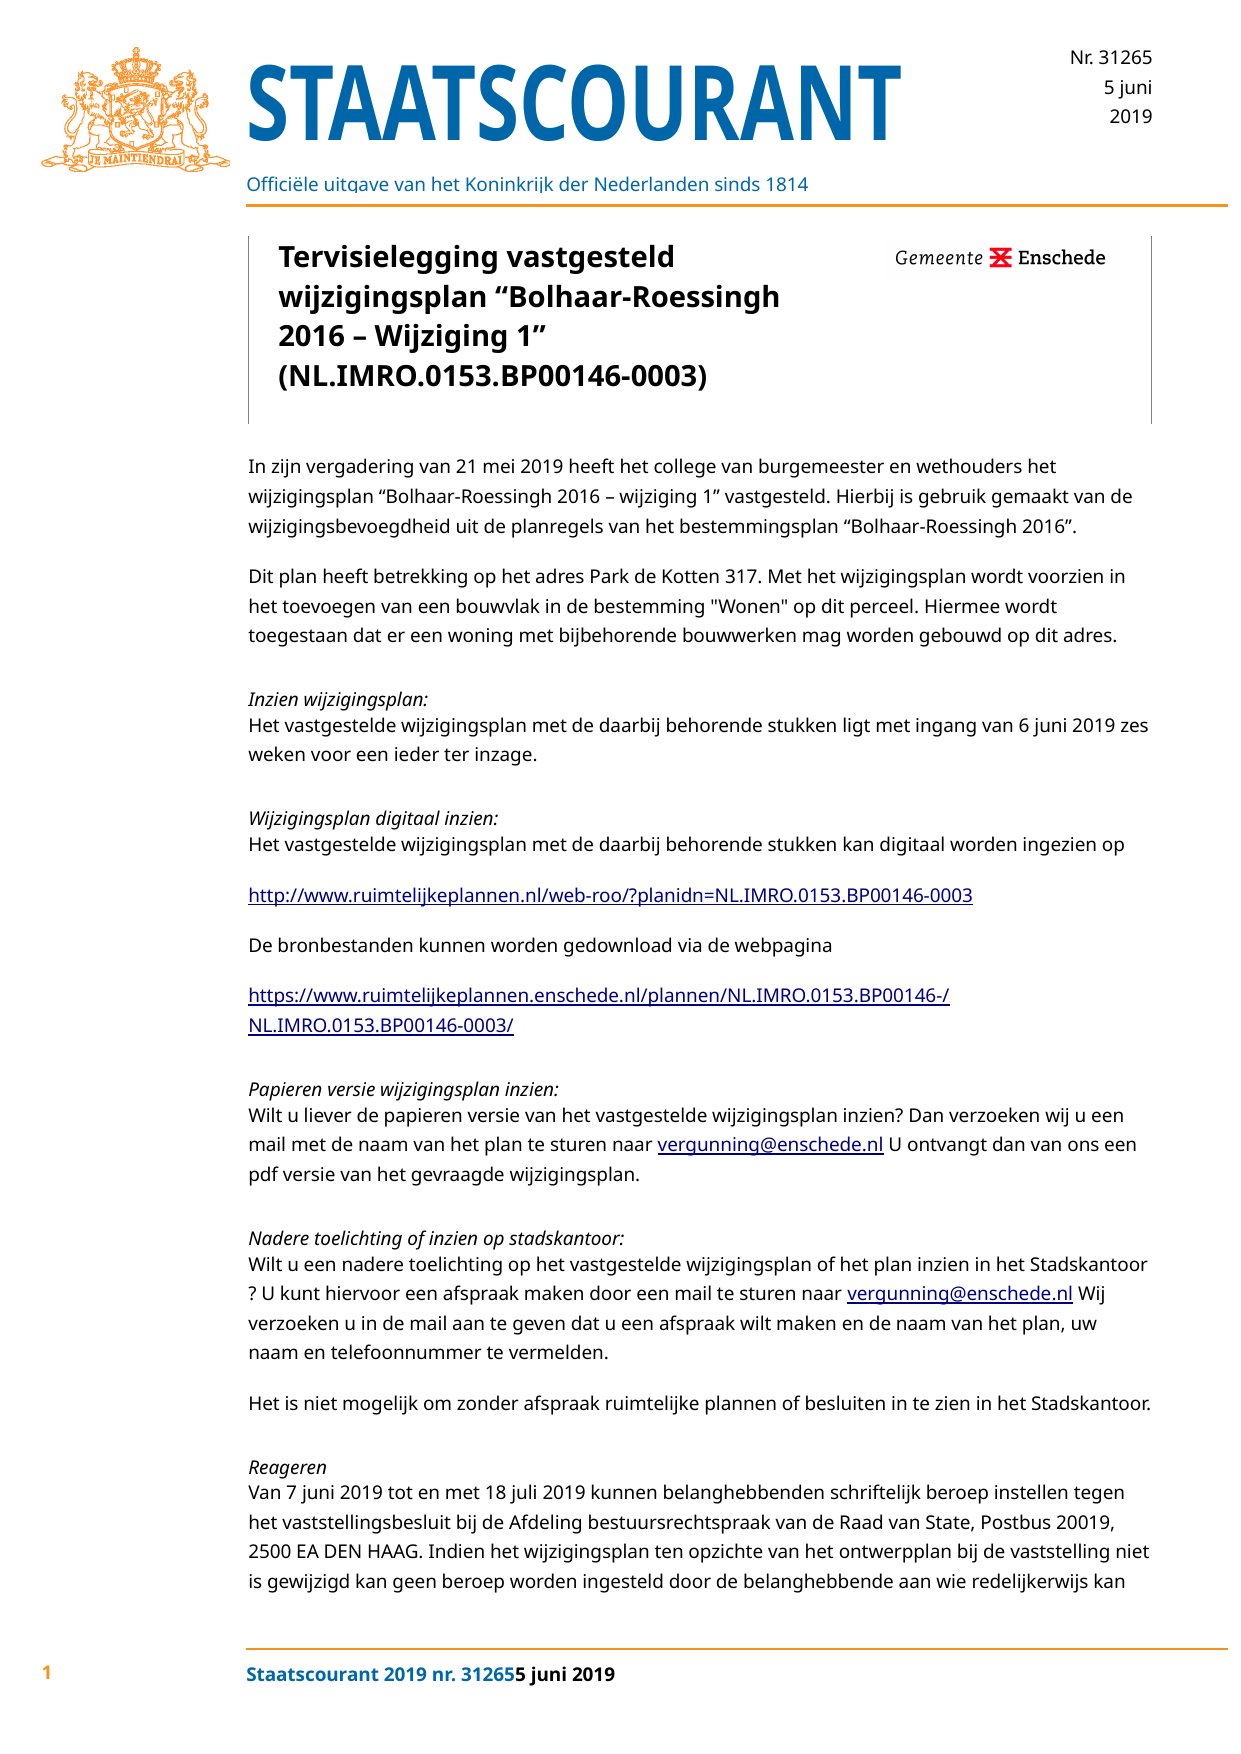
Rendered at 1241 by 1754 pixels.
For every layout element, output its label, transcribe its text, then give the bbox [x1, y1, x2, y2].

text Het vastgestelde wijzigingsplan met de daarbij behorende stukken kan digitaal worden ingezien op [248, 831, 1152, 857]
text Dit plan heeft betrekking op het adres Park de Kotten 317. Met het wijzigingsplan wordt voorzien in het toevoegen van een bouwvlak in de bestemming "Wonen" op dit perceel. Hiermee wordt toegestaan dat er een woning met bijbehorende bouwwerken mag worden gebouwd op dit adres. [248, 563, 1152, 648]
text Wilt u een nadere toelichting op het vastgestelde wijzigingsplan of het plan inzien in het Stadskantoor ? U kunt hiervoor een afspraak maken door een mail te sturen naar vergunning@enschede.nl Wij verzoeken u in de mail aan te geven dat u een afspraak wilt maken en de naam van het plan, uw naam en telefoonnummer te vermelden. [248, 1251, 1152, 1365]
text In zijn vergadering van 21 mei 2019 heeft het college van burgemeester en wethouders het wijzigingsplan “Bolhaar-Roessingh 2016 – wijziging 1” vastgesteld. Hierbij is gebruik gemaakt van de wijzigingsbevoegdheid uit de planregels van het bestemmingsplan “Bolhaar-Roessingh 2016”. [248, 454, 1152, 538]
text Wilt u liever de papieren versie van het vastgestelde wijzigingsplan inzien? Dan verzoeken wij u een mail met de naam van het plan te sturen naar vergunning@enschede.nl U ontvangt dan van ons een pdf versie van het gevraagde wijzigingsplan. [248, 1102, 1152, 1187]
picture [882, 236, 1119, 279]
text Het is niet mogelijk om zonder afspraak ruimtelijke plannen of besluiten in te zien in het Stadskantoor. [248, 1390, 1152, 1416]
text http://www.ruimtelijkeplannen.nl/web-roo/?planidn=NL.IMRO.0153.BP00146-0003 [248, 882, 1152, 907]
text Reageren [248, 1454, 1152, 1479]
text Wijzigingsplan digitaal inzien: [248, 806, 1152, 831]
text https://www.ruimtelijkeplannen.enschede.nl/plannen/NL.IMRO.0153.BP00146-/NL.IMRO.0153.BP00146-0003/ [248, 983, 1152, 1038]
text Inzien wijzigingsplan: [248, 686, 1152, 712]
text Nadere toelichting of inzien op stadskantoor: [248, 1225, 1152, 1251]
text De bronbestanden kunnen worden gedownload via de webpagina [248, 932, 1152, 958]
table_header [850, 236, 1151, 424]
table_header Tervisielegging vastgesteld wijzigingsplan “Bolhaar-Roessingh 2016 – Wijziging 1” (NL.IMRO.0153.BP00146-0003) [249, 236, 850, 424]
picture [41, 47, 231, 172]
text Papieren versie wijzigingsplan inzien: [248, 1076, 1152, 1102]
text Het vastgestelde wijzigingsplan met de daarbij behorende stukken ligt met ingang van 6 juni 2019 zes weken voor een ieder ter inzage. [248, 712, 1152, 767]
text Van 7 juni 2019 tot en met 18 juli 2019 kunnen belanghebbenden schriftelijk beroep instellen tegen het vaststellingsbesluit bij de Afdeling bestuursrechtspraak van de Raad van State, Postbus 20019, 2500 EA DEN HAAG. Indien het wijzigingsplan ten opzichte van het ontwerpplan bij de vaststelling niet is gewijzigd kan geen beroep worden ingesteld door de belanghebbende aan wie redelijkerwijs kan [248, 1479, 1152, 1594]
